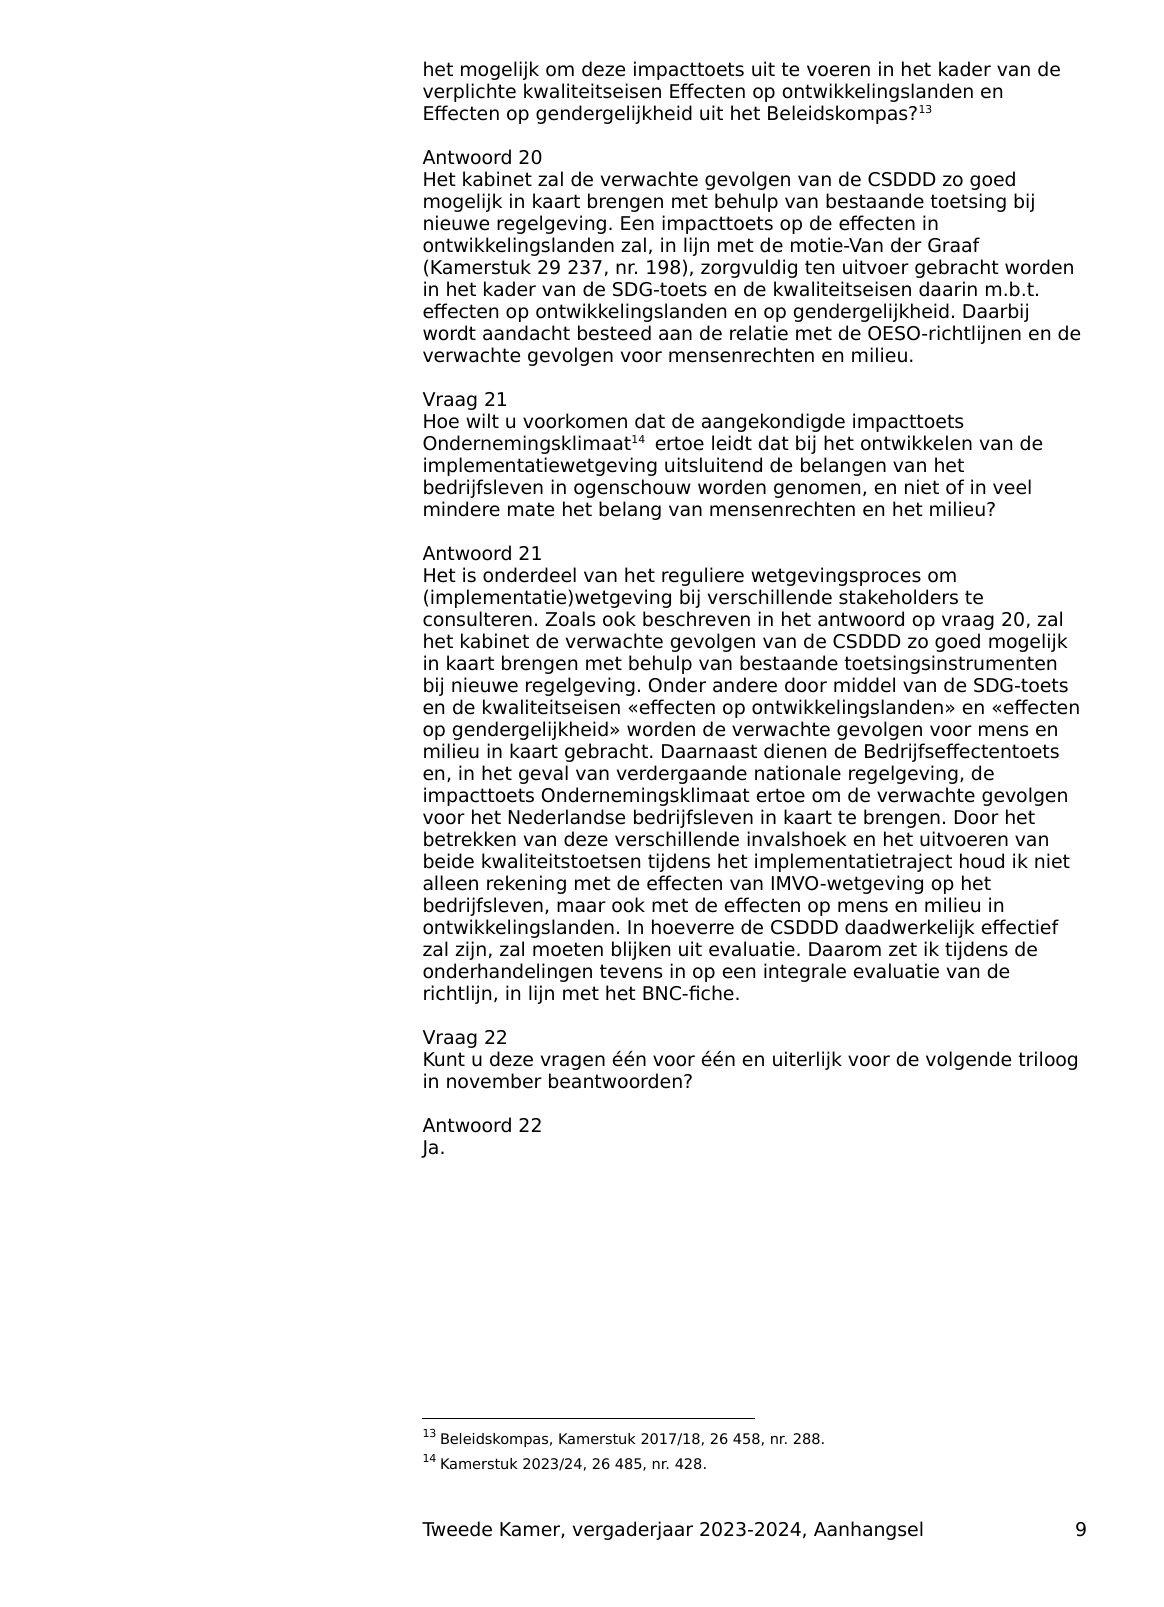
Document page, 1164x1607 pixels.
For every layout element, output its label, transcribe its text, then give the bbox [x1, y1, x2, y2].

text Vraag 22 [422, 1027, 1087, 1049]
text het mogelijk om deze impacttoets uit te voeren in het kader van de verplichte kwaliteitseisen Effecten op ontwikkelingslanden en Effecten op gendergelijkheid uit het Beleidskompas? [422, 59, 1087, 125]
text Antwoord 21 [422, 543, 1087, 565]
text Beleidskompas, Kamerstuk 2017/18, 26 458, nr. 288. [422, 1427, 1087, 1449]
text Kamerstuk 2023/24, 26 485, nr. 428. [422, 1452, 1087, 1474]
text Het is onderdeel van het reguliere wetgevingsproces om (implementatie)wetgeving bij verschillende stakeholders te consulteren. Zoals ook beschreven in het antwoord op vraag 20, zal het kabinet de verwachte gevolgen van de CSDDD zo goed mogelijk in kaart brengen met behulp van bestaande toetsingsinstrumenten bij nieuwe regelgeving. Onder andere door middel van de SDG-toets en de kwaliteitseisen «effecten op ontwikkelingslanden» en «effecten op gendergelijkheid» worden de verwachte gevolgen voor mens en milieu in kaart gebracht. Daarnaast dienen de Bedrijfseffectentoets en, in het geval van verdergaande nationale regelgeving, de impacttoets Ondernemingsklimaat ertoe om de verwachte gevolgen voor het Nederlandse bedrijfsleven in kaart te brengen. Door het betrekken van deze verschillende invalshoek en het uitvoeren van beide kwaliteitstoetsen tijdens het implementatietraject houd ik niet alleen rekening met de effecten van IMVO-wetgeving op het bedrijfsleven, maar ook met de effecten op mens en milieu in ontwikkelingslanden. In hoeverre de CSDDD daadwerkelijk effectief zal zijn, zal moeten blijken uit evaluatie. Daarom zet ik tijdens de onderhandelingen tevens in op een integrale evaluatie van de richtlijn, in lijn met het BNC-fiche. [422, 565, 1087, 1005]
text Hoe wilt u voorkomen dat de aangekondigde impacttoets Ondernemingsklimaat ertoe leidt dat bij het ontwikkelen van de implementatiewetgeving uitsluitend de belangen van het bedrijfsleven in ogenschouw worden genomen, en niet of in veel mindere mate het belang van mensenrechten en het milieu? [422, 411, 1087, 521]
text Vraag 21 [422, 389, 1087, 411]
text Antwoord 22 [422, 1115, 1087, 1137]
text Antwoord 20 [422, 147, 1087, 169]
text Kunt u deze vragen één voor één en uiterlijk voor de volgende triloog in november beantwoorden? [422, 1049, 1087, 1093]
text Het kabinet zal de verwachte gevolgen van de CSDDD zo goed mogelijk in kaart brengen met behulp van bestaande toetsing bij nieuwe regelgeving. Een impacttoets op de effecten in ontwikkelingslanden zal, in lijn met de motie-Van der Graaf (Kamerstuk 29 237, nr. 198), zorgvuldig ten uitvoer gebracht worden in het kader van de SDG-toets en de kwaliteitseisen daarin m.b.t. effecten op ontwikkelingslanden en op gendergelijkheid. Daarbij wordt aandacht besteed aan de relatie met de OESO-richtlijnen en de verwachte gevolgen voor mensenrechten en milieu. [422, 169, 1087, 367]
text Ja. [422, 1137, 1087, 1159]
